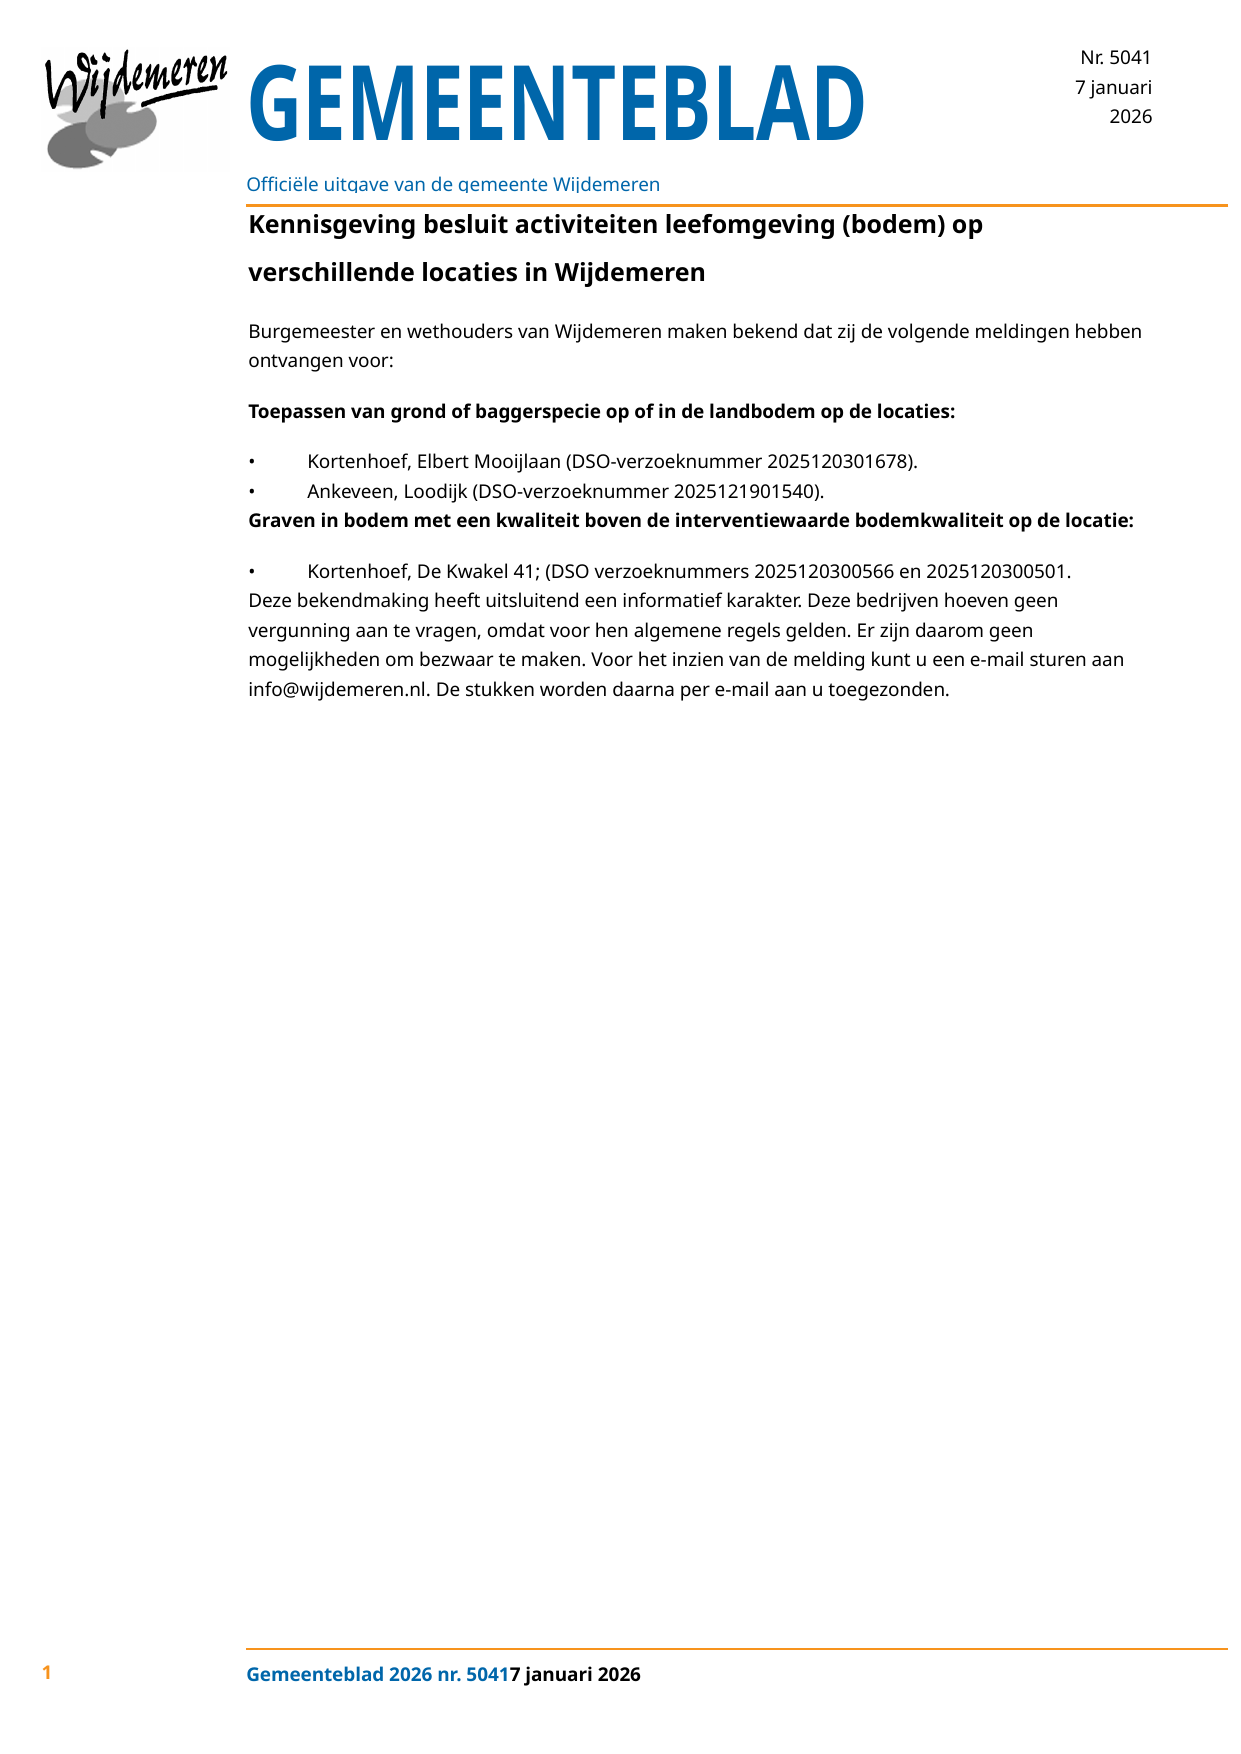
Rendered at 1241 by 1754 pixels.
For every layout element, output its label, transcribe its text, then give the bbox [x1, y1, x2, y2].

text Deze bekendmaking heeft uitsluitend een informatief karakter. Deze bedrijven hoeven geen vergunning aan te vragen, omdat voor hen algemene regels gelden. Er zijn daarom geen mogelijkheden om bezwaar te maken. Voor het inzien van de melding kunt u een e-mail sturen aan info@wijdemeren.nl. De stukken worden daarna per e-mail aan u toegezonden. [248, 587, 1152, 702]
text Burgemeester en wethouders van Wijdemeren maken bekend dat zij de volgende meldingen hebben ontvangen voor: [248, 318, 1152, 373]
list Ankeveen, Loodijk (DSO-verzoeknummer 2025121901540). [248, 478, 1152, 504]
list Kortenhoef, De Kwakel 41; (DSO verzoeknummers 2025120300566 en 2025120300501. [248, 558, 1152, 584]
text Toepassen van grond of baggerspecie op of in de landbodem op de locaties: [248, 398, 1152, 424]
picture [41, 47, 231, 172]
list Kortenhoef, Elbert Mooijlaan (DSO-verzoeknummer 2025120301678). [248, 448, 1152, 474]
text Graven in bodem met een kwaliteit boven de interventiewaarde bodemkwaliteit op de locatie: [248, 507, 1152, 533]
text Kennisgeving besluit activiteiten leefomgeving (bodem) op verschillende locaties in Wijdemeren [248, 207, 1152, 288]
